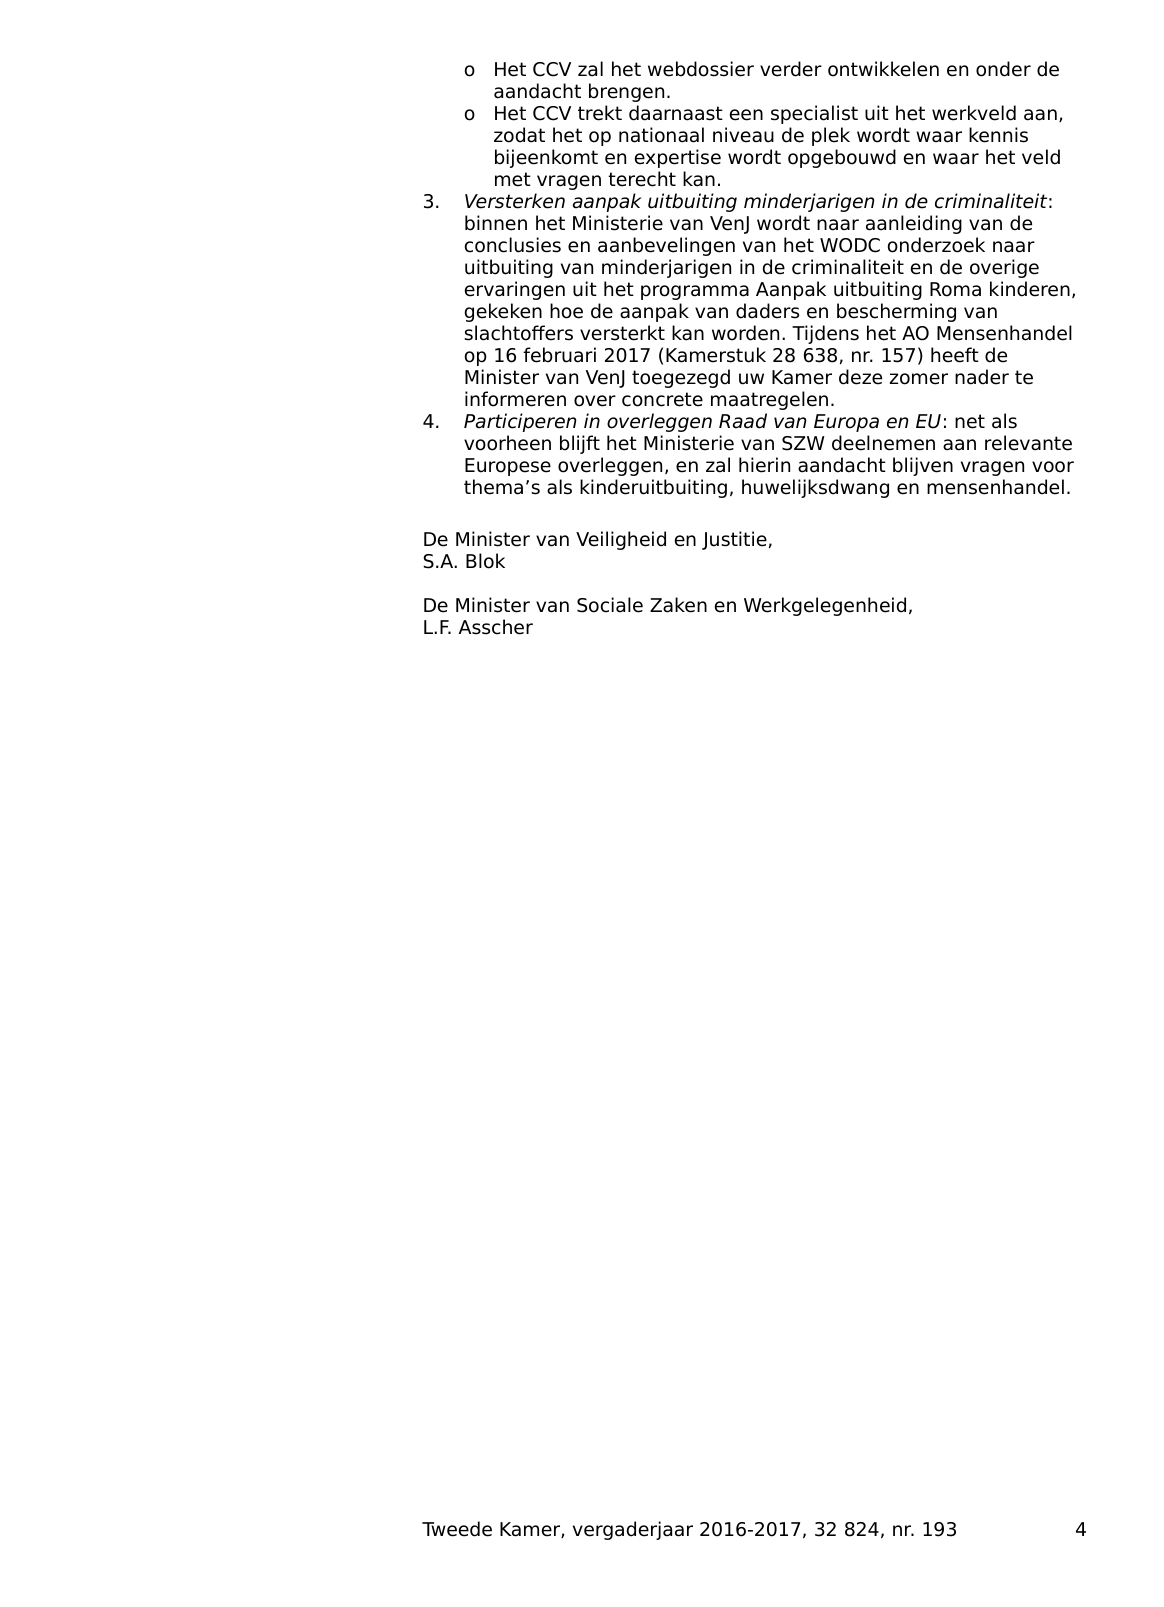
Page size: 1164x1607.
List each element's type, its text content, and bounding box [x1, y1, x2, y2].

text 3. Versterken aanpak uitbuiting minderjarigen in de criminaliteit: binnen het Ministerie van VenJ wordt naar aanleiding van de conclusies en aanbevelingen van het WODC onderzoek naar uitbuiting van minderjarigen in de criminaliteit en de overige ervaringen uit het programma Aanpak uitbuiting Roma kinderen, gekeken hoe de aanpak van daders en bescherming van slachtoffers versterkt kan worden. Tijdens het AO Mensenhandel op 16 februari 2017 (Kamerstuk 28 638, nr. 157) heeft de Minister van VenJ toegezegd uw Kamer deze zomer nader te informeren over concrete maatregelen. [422, 191, 1087, 411]
text o Het CCV zal het webdossier verder ontwikkelen en onder de aandacht brengen. [464, 59, 1087, 103]
text 4. Participeren in overleggen Raad van Europa en EU: net als voorheen blijft het Ministerie van SZW deelnemen aan relevante Europese overleggen, en zal hierin aandacht blijven vragen voor thema’s als kinderuitbuiting, huwelijksdwang en mensenhandel. [422, 411, 1087, 499]
text De Minister van Veiligheid en Justitie, S.A. Blok [422, 529, 1087, 573]
text De Minister van Sociale Zaken en Werkgelegenheid, L.F. Asscher [422, 595, 1087, 639]
text o Het CCV trekt daarnaast een specialist uit het werkveld aan, zodat het op nationaal niveau de plek wordt waar kennis bijeenkomt en expertise wordt opgebouwd en waar het veld met vragen terecht kan. [464, 103, 1087, 191]
